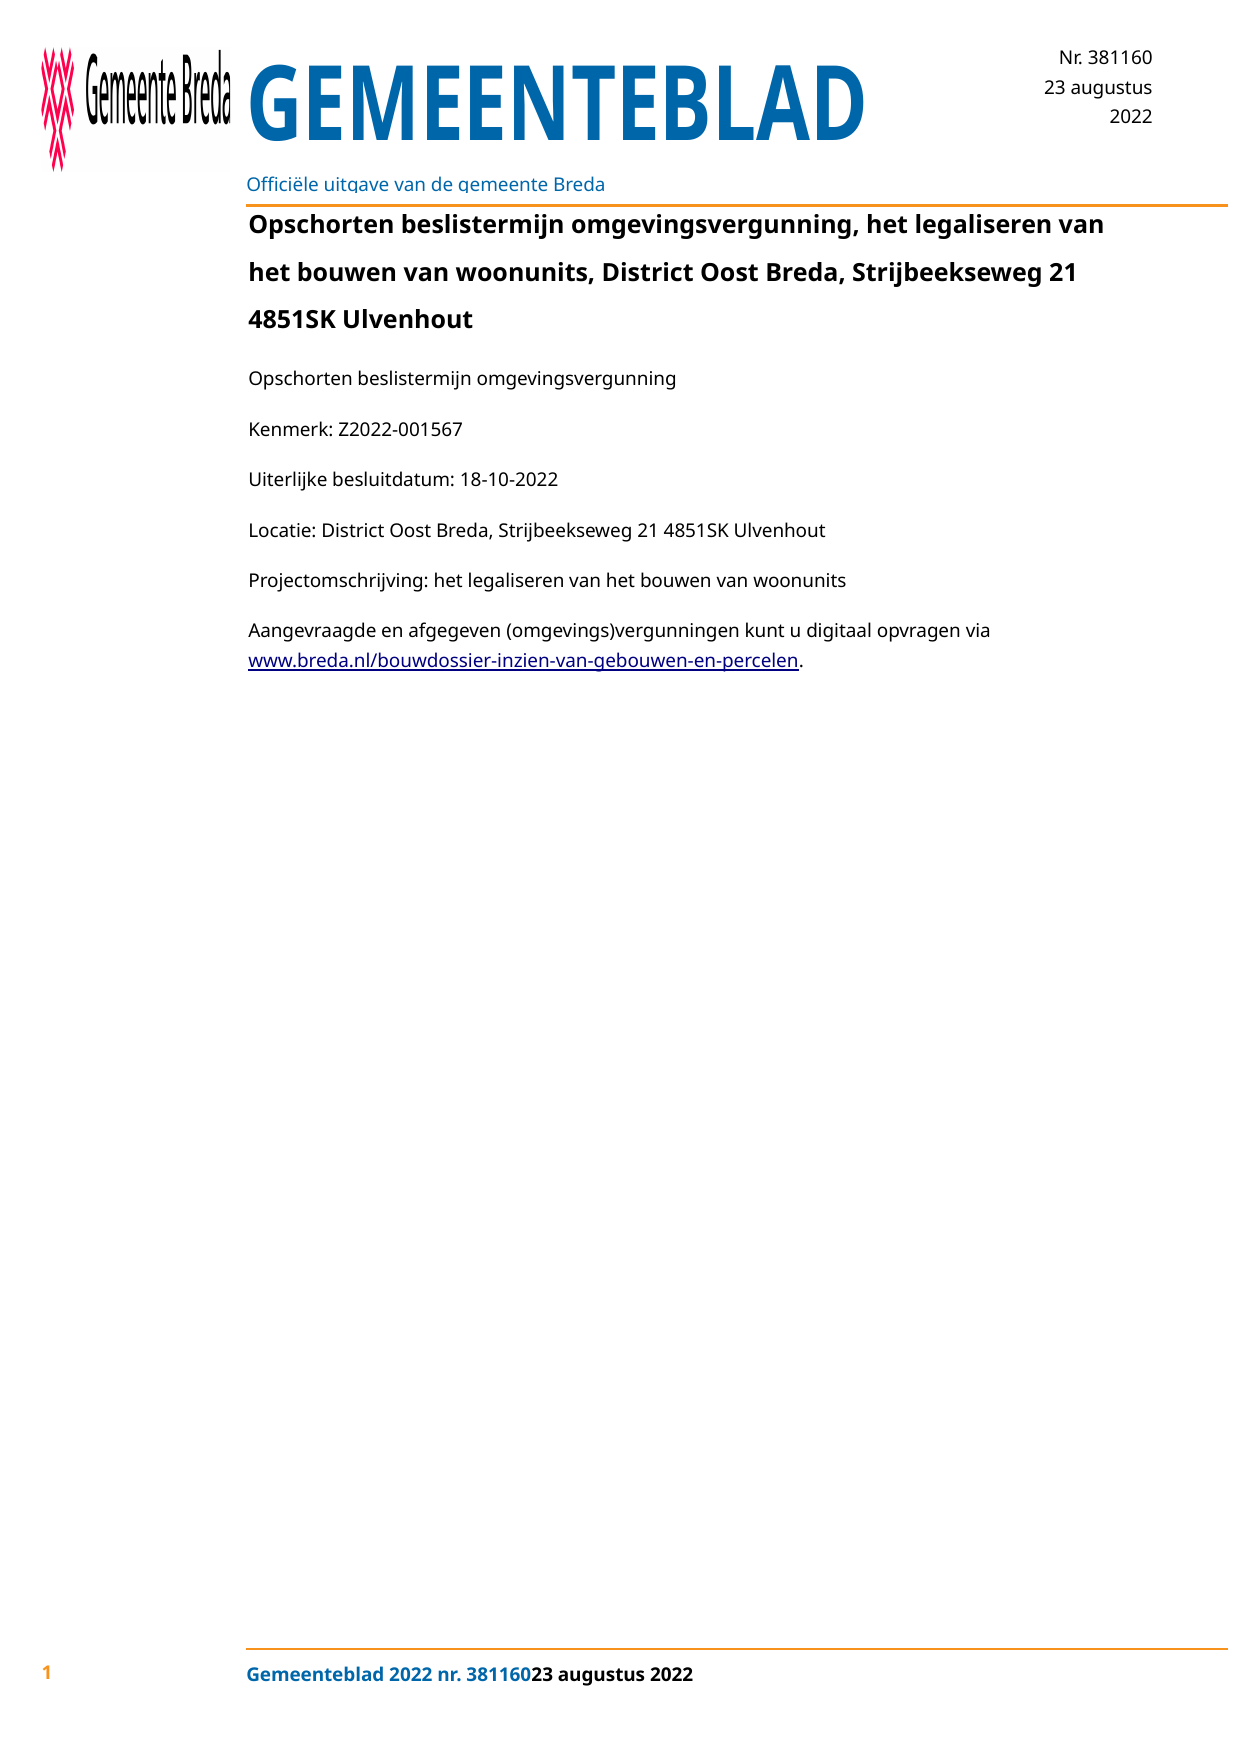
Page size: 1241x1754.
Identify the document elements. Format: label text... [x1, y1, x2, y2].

text Projectomschrijving: het legaliseren van het bouwen van woonunits [248, 567, 1152, 593]
text Aangevraagde en afgegeven (omgevings)vergunningen kunt u digitaal opvragen via www.breda.nl/bouwdossier-inzien-van-gebouwen-en-percelen. [248, 618, 1152, 673]
text Kenmerk: Z2022-001567 [248, 416, 1152, 442]
text Opschorten beslistermijn omgevingsvergunning [248, 366, 1152, 391]
text Locatie: District Oost Breda, Strijbeekseweg 21 4851SK Ulvenhout [248, 517, 1152, 542]
text Uiterlijke besluitdatum: 18-10-2022 [248, 466, 1152, 492]
picture [41, 47, 231, 172]
text Opschorten beslistermijn omgevingsvergunning, het legaliseren van het bouwen van woonunits, District Oost Breda, Strijbeekseweg 21 4851SK Ulvenhout [248, 207, 1152, 336]
